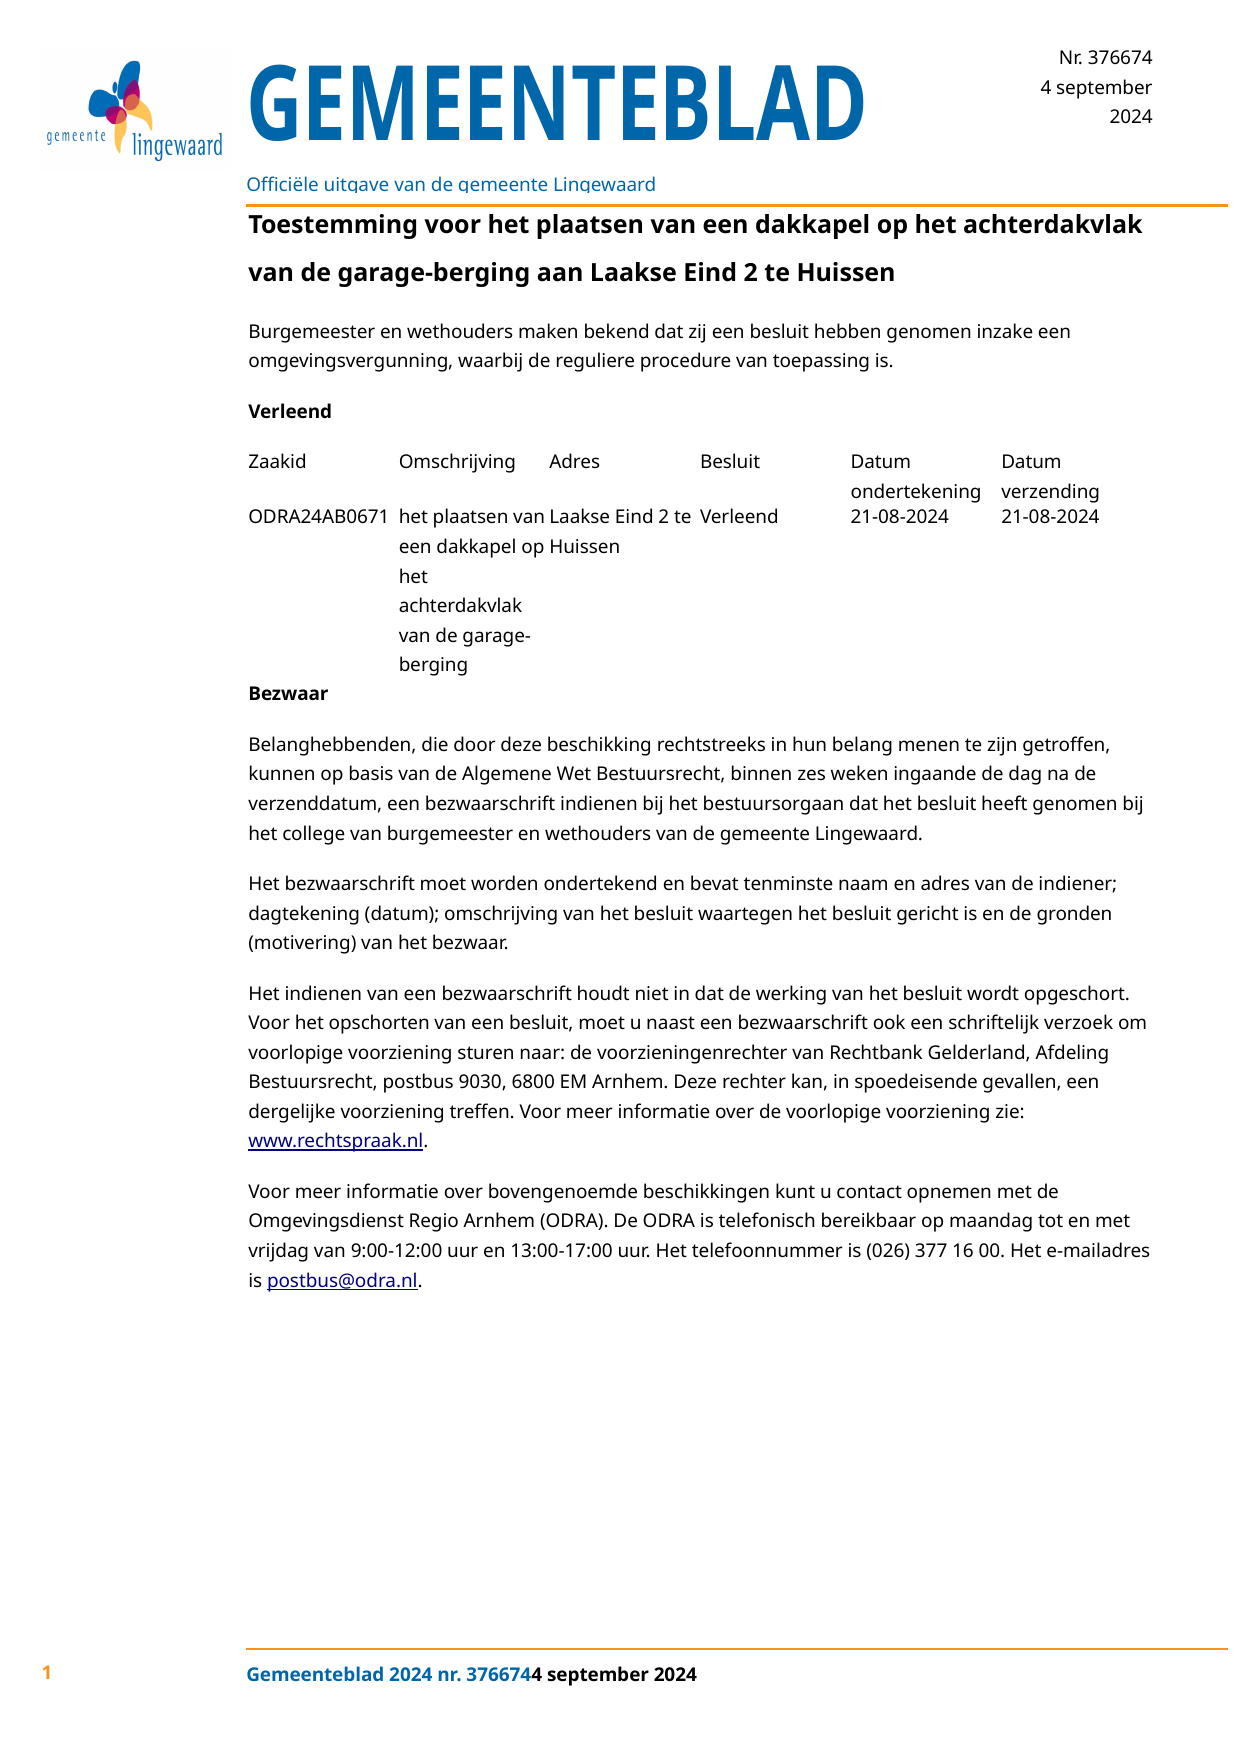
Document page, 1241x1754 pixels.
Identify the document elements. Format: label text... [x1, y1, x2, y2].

text Voor meer informatie over bovengenoemde beschikkingen kunt u contact opnemen met de Omgevingsdienst Regio Arnhem (ODRA). De ODRA is telefonisch bereikbaar op maandag tot en met vrijdag van 9:00-12:00 uur en 13:00-17:00 uur. Het telefoonnummer is (026) 377 16 00. Het e-mailadres is postbus@odra.nl. [248, 1178, 1152, 1293]
table_cell 21-08-2024 [850, 504, 1001, 677]
table_header Adres [549, 449, 700, 504]
table_cell Verleend [700, 504, 850, 677]
text Belanghebbenden, die door deze beschikking rechtstreeks in hun belang menen te zijn getroffen, kunnen op basis van de Algemene Wet Bestuursrecht, binnen zes weken ingaande de dag na de verzenddatum, een bezwaarschrift indienen bij het bestuursorgaan dat het besluit heeft genomen bij het college van burgemeester en wethouders van de gemeente Lingewaard. [248, 731, 1152, 846]
table_header Datum verzending [1001, 449, 1152, 504]
text Bezwaar [248, 681, 1152, 706]
text Burgemeester en wethouders maken bekend dat zij een besluit hebben genomen inzake een omgevingsvergunning, waarbij de reguliere procedure van toepassing is. [248, 318, 1152, 373]
text Verleend [248, 398, 1152, 424]
table_header Datum ondertekening [850, 449, 1001, 504]
table_cell Laakse Eind 2 te Huissen [549, 504, 700, 677]
table_cell ODRA24AB0671 [248, 504, 398, 677]
text Het indienen van een bezwaarschrift houdt niet in dat de werking van het besluit wordt opgeschort. Voor het opschorten van een besluit, moet u naast een bezwaarschrift ook een schriftelijk verzoek om voorlopige voorziening sturen naar: de voorzieningenrechter van Rechtbank Gelderland, Afdeling Bestuursrecht, postbus 9030, 6800 EM Arnhem. Deze rechter kan, in spoedeisende gevallen, een dergelijke voorziening treffen. Voor meer informatie over de voorlopige voorziening zie: www.rechtspraak.nl. [248, 980, 1152, 1153]
picture [41, 47, 231, 172]
text Het bezwaarschrift moet worden ondertekend en bevat tenminste naam en adres van de indiener; dagtekening (datum); omschrijving van het besluit waartegen het besluit gericht is en de gronden (motivering) van het bezwaar. [248, 870, 1152, 955]
table_cell het plaatsen van een dakkapel op het achterdakvlak van de garage-berging [399, 504, 549, 677]
text Toestemming voor het plaatsen van een dakkapel op het achterdakvlak van de garage-berging aan Laakse Eind 2 te Huissen [248, 207, 1152, 288]
table_cell 21-08-2024 [1001, 504, 1152, 677]
table_header Besluit [700, 449, 850, 504]
table_header Zaakid [248, 449, 398, 504]
table_header Omschrijving [399, 449, 549, 504]
